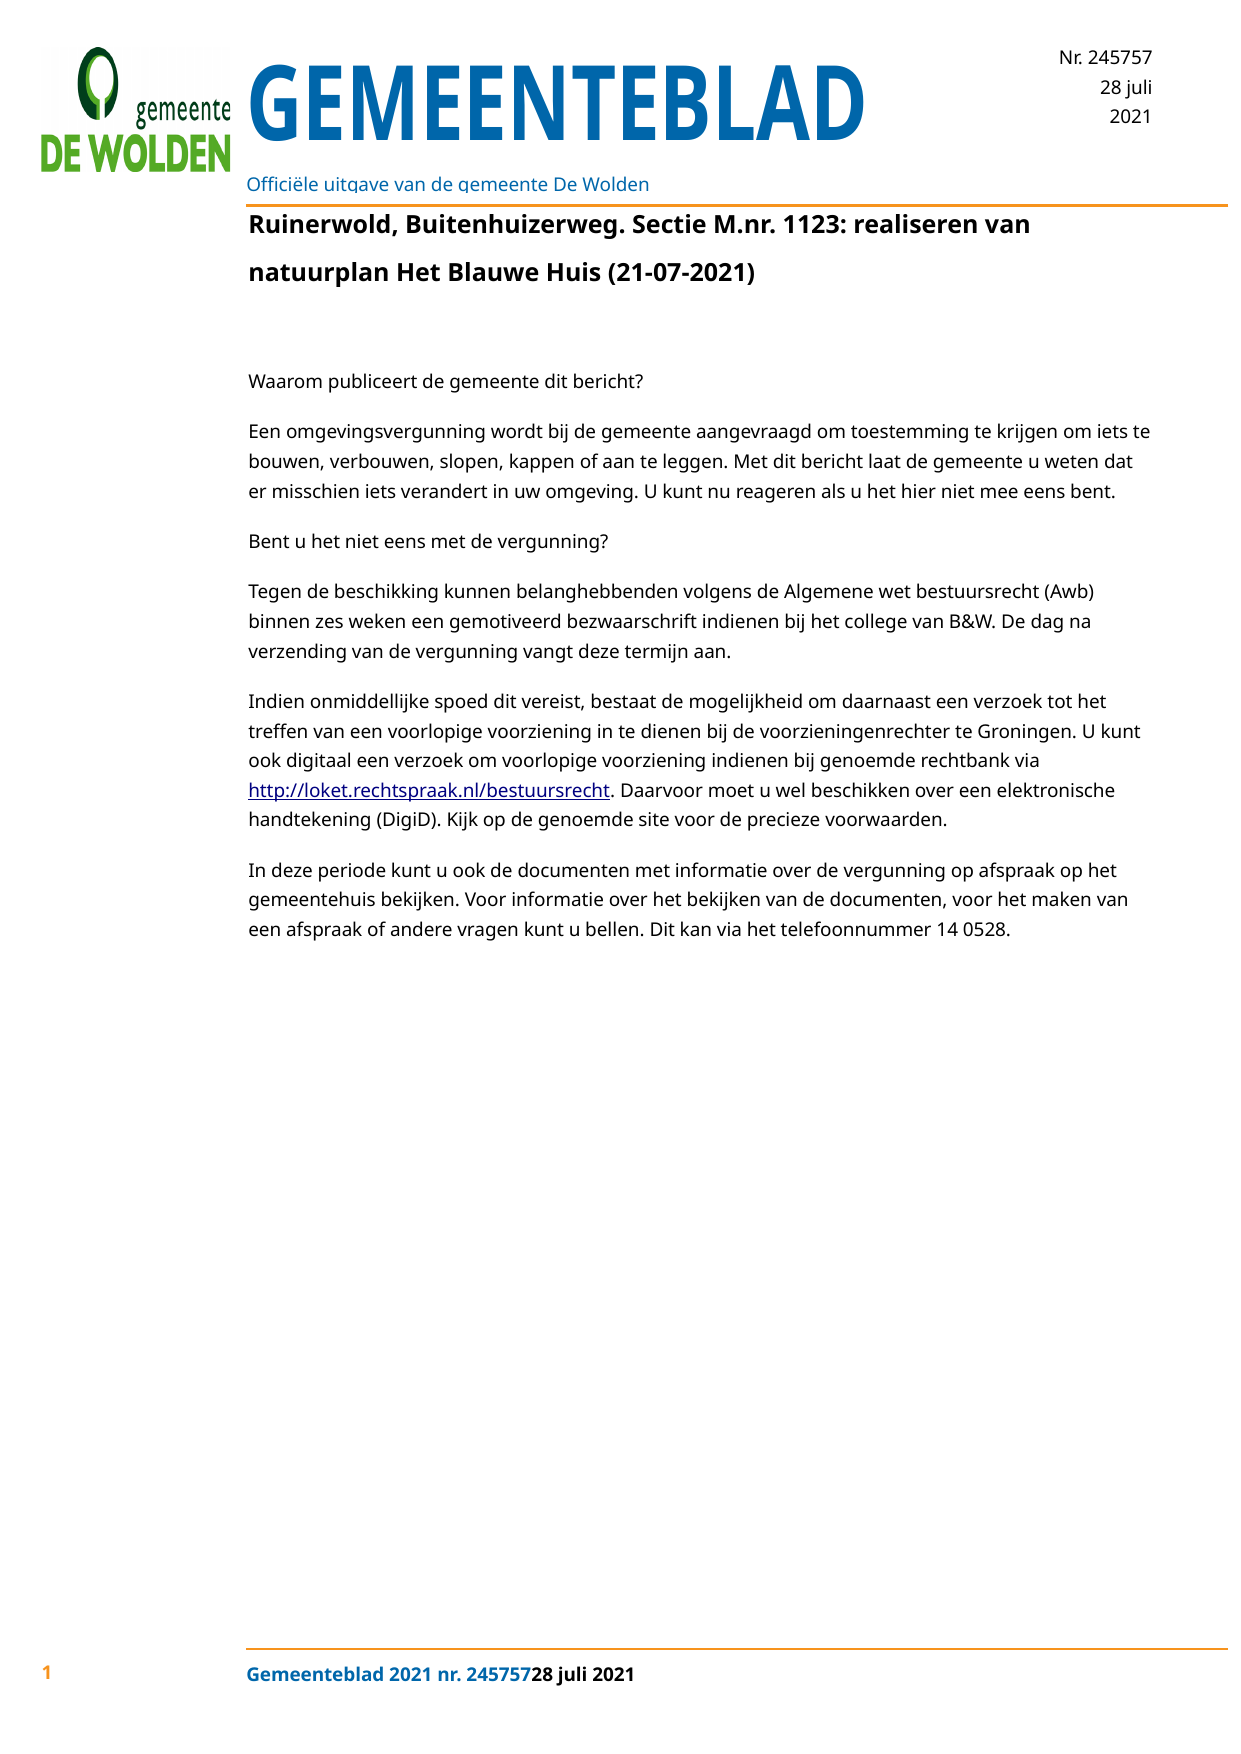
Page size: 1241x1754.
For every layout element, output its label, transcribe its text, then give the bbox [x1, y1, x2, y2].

text Bent u het niet eens met de vergunning? [248, 528, 1152, 554]
text Waarom publiceert de gemeente dit bericht? [248, 368, 1152, 394]
text Een omgevingsvergunning wordt bij de gemeente aangevraagd om toestemming te krijgen om iets te bouwen, verbouwen, slopen, kappen of aan te leggen. Met dit bericht laat de gemeente u weten dat er misschien iets verandert in uw omgeving. U kunt nu reageren als u het hier niet mee eens bent. [248, 419, 1152, 504]
text In deze periode kunt u ook de documenten met informatie over de vergunning op afspraak op het gemeentehuis bekijken. Voor informatie over het bekijken van de documenten, voor het maken van een afspraak of andere vragen kunt u bellen. Dit kan via het telefoonnummer 14 0528. [248, 857, 1152, 942]
text Tegen de beschikking kunnen belanghebbenden volgens de Algemene wet bestuursrecht (Awb) binnen zes weken een gemotiveerd bezwaarschrift indienen bij het college van B&W. De dag na verzending van de vergunning vangt deze termijn aan. [248, 579, 1152, 664]
text Ruinerwold, Buitenhuizerweg. Sectie M.nr. 1123: realiseren van natuurplan Het Blauwe Huis (21-07-2021) [248, 207, 1152, 288]
text Indien onmiddellijke spoed dit vereist, bestaat de mogelijkheid om daarnaast een verzoek tot het treffen van een voorlopige voorziening in te dienen bij de voorzieningenrechter te Groningen. U kunt ook digitaal een verzoek om voorlopige voorziening indienen bij genoemde rechtbank via http://loket.rechtspraak.nl/bestuursrecht. Daarvoor moet u wel beschikken over een elektronische handtekening (DigiD). Kijk op de genoemde site voor de precieze voorwaarden. [248, 688, 1152, 832]
picture [41, 47, 231, 172]
